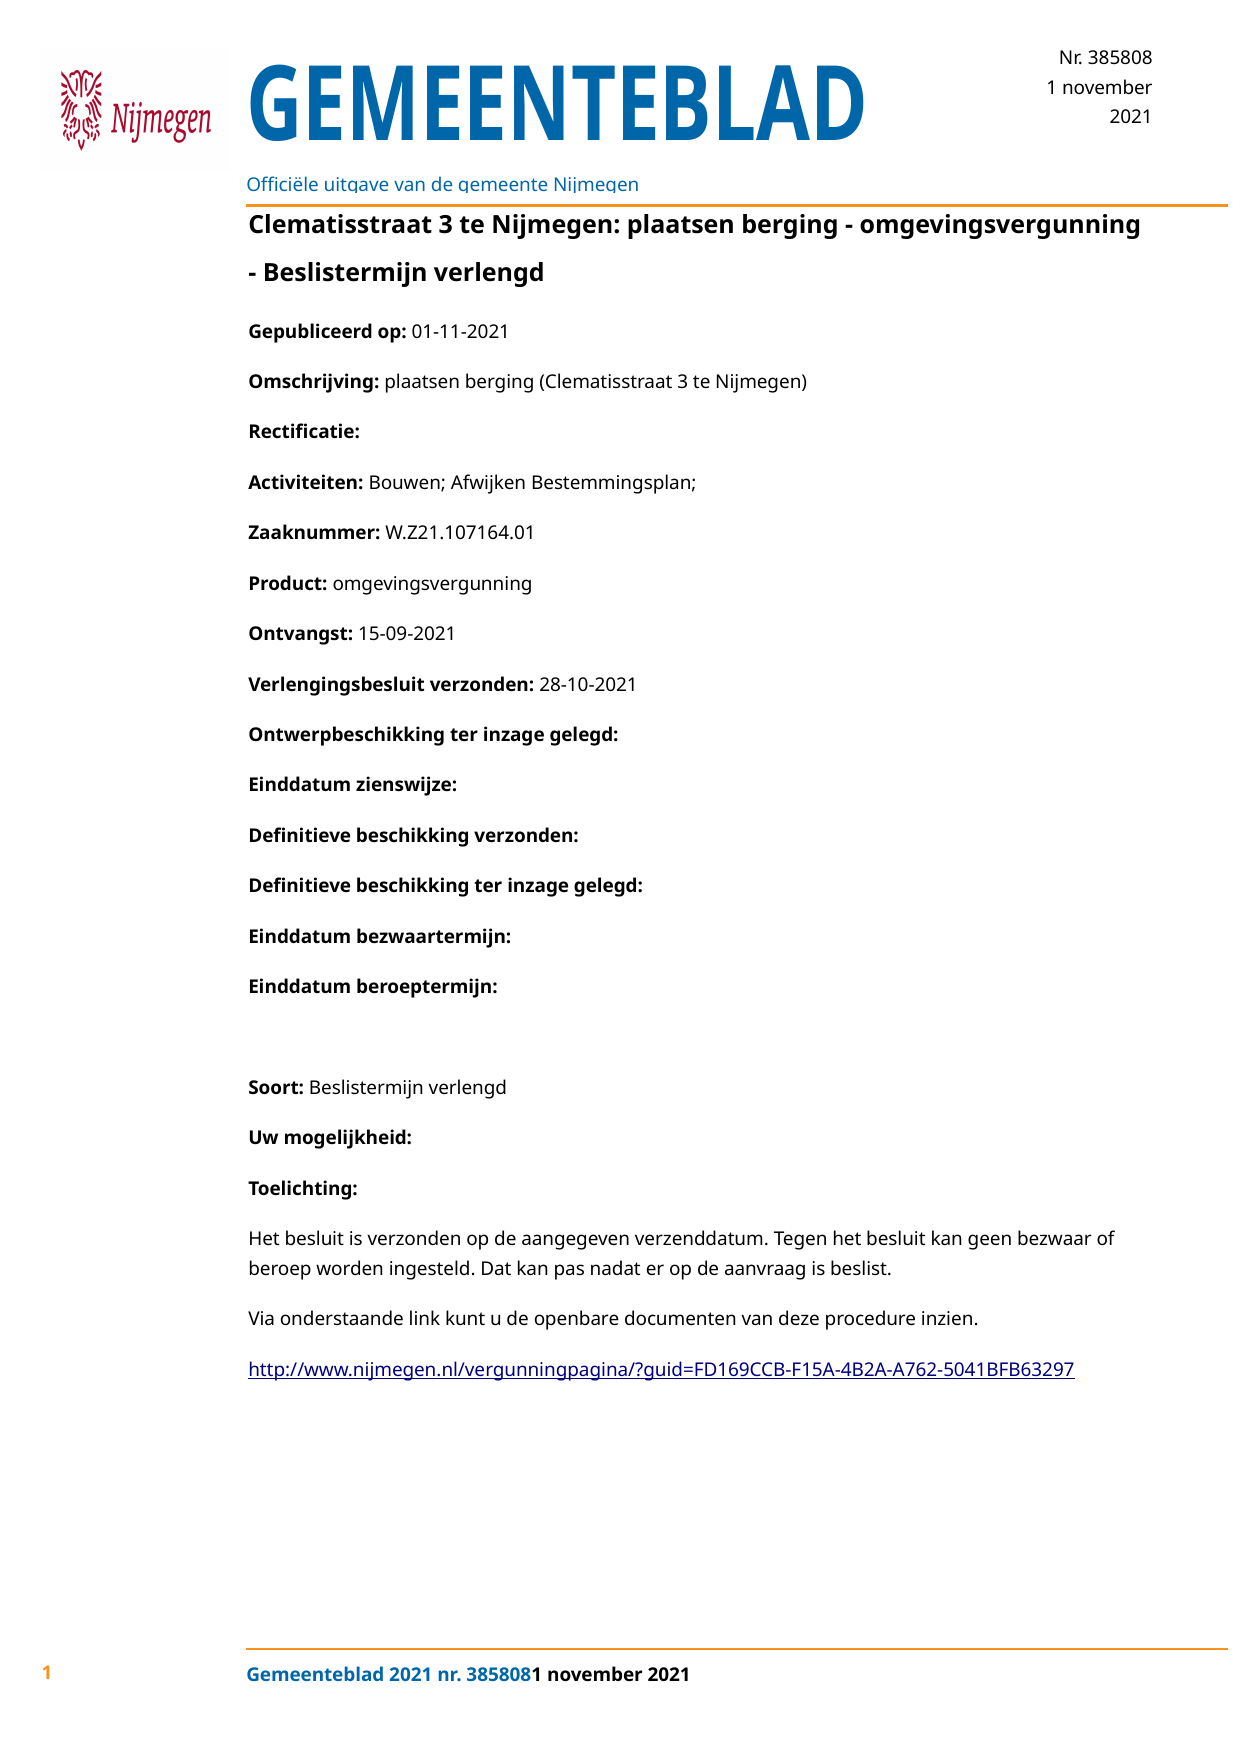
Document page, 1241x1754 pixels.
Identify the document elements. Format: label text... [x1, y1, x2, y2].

text Rectificatie: [248, 419, 1152, 444]
text Clematisstraat 3 te Nijmegen: plaatsen berging - omgevingsvergunning - Beslistermijn verlengd [248, 207, 1152, 288]
text Zaaknummer: W.Z21.107164.01 [248, 519, 1152, 545]
text Soort: Beslistermijn verlengd [248, 1074, 1152, 1100]
text Uw mogelijkheid: [248, 1124, 1152, 1150]
text Het besluit is verzonden op de aangegeven verzenddatum. Tegen het besluit kan geen bezwaar of beroep worden ingesteld. Dat kan pas nadat er op de aanvraag is beslist. [248, 1225, 1152, 1281]
text http://www.nijmegen.nl/vergunningpagina/?guid=FD169CCB-F15A-4B2A-A762-5041BFB63297 [248, 1356, 1152, 1382]
text Definitieve beschikking verzonden: [248, 822, 1152, 848]
text Einddatum bezwaartermijn: [248, 923, 1152, 949]
text Einddatum zienswijze: [248, 772, 1152, 797]
picture [41, 47, 231, 172]
text Activiteiten: Bouwen; Afwijken Bestemmingsplan; [248, 469, 1152, 495]
text Ontvangst: 15-09-2021 [248, 620, 1152, 646]
text Product: omgevingsvergunning [248, 570, 1152, 596]
text Via onderstaande link kunt u de openbare documenten van deze procedure inzien. [248, 1305, 1152, 1331]
text Gepubliceerd op: 01-11-2021 [248, 318, 1152, 344]
text Definitieve beschikking ter inzage gelegd: [248, 872, 1152, 898]
text Omschrijving: plaatsen berging (Clematisstraat 3 te Nijmegen) [248, 368, 1152, 394]
text Toelichting: [248, 1175, 1152, 1201]
text Verlengingsbesluit verzonden: 28-10-2021 [248, 671, 1152, 697]
text Einddatum beroeptermijn: [248, 973, 1152, 999]
text Ontwerpbeschikking ter inzage gelegd: [248, 721, 1152, 747]
